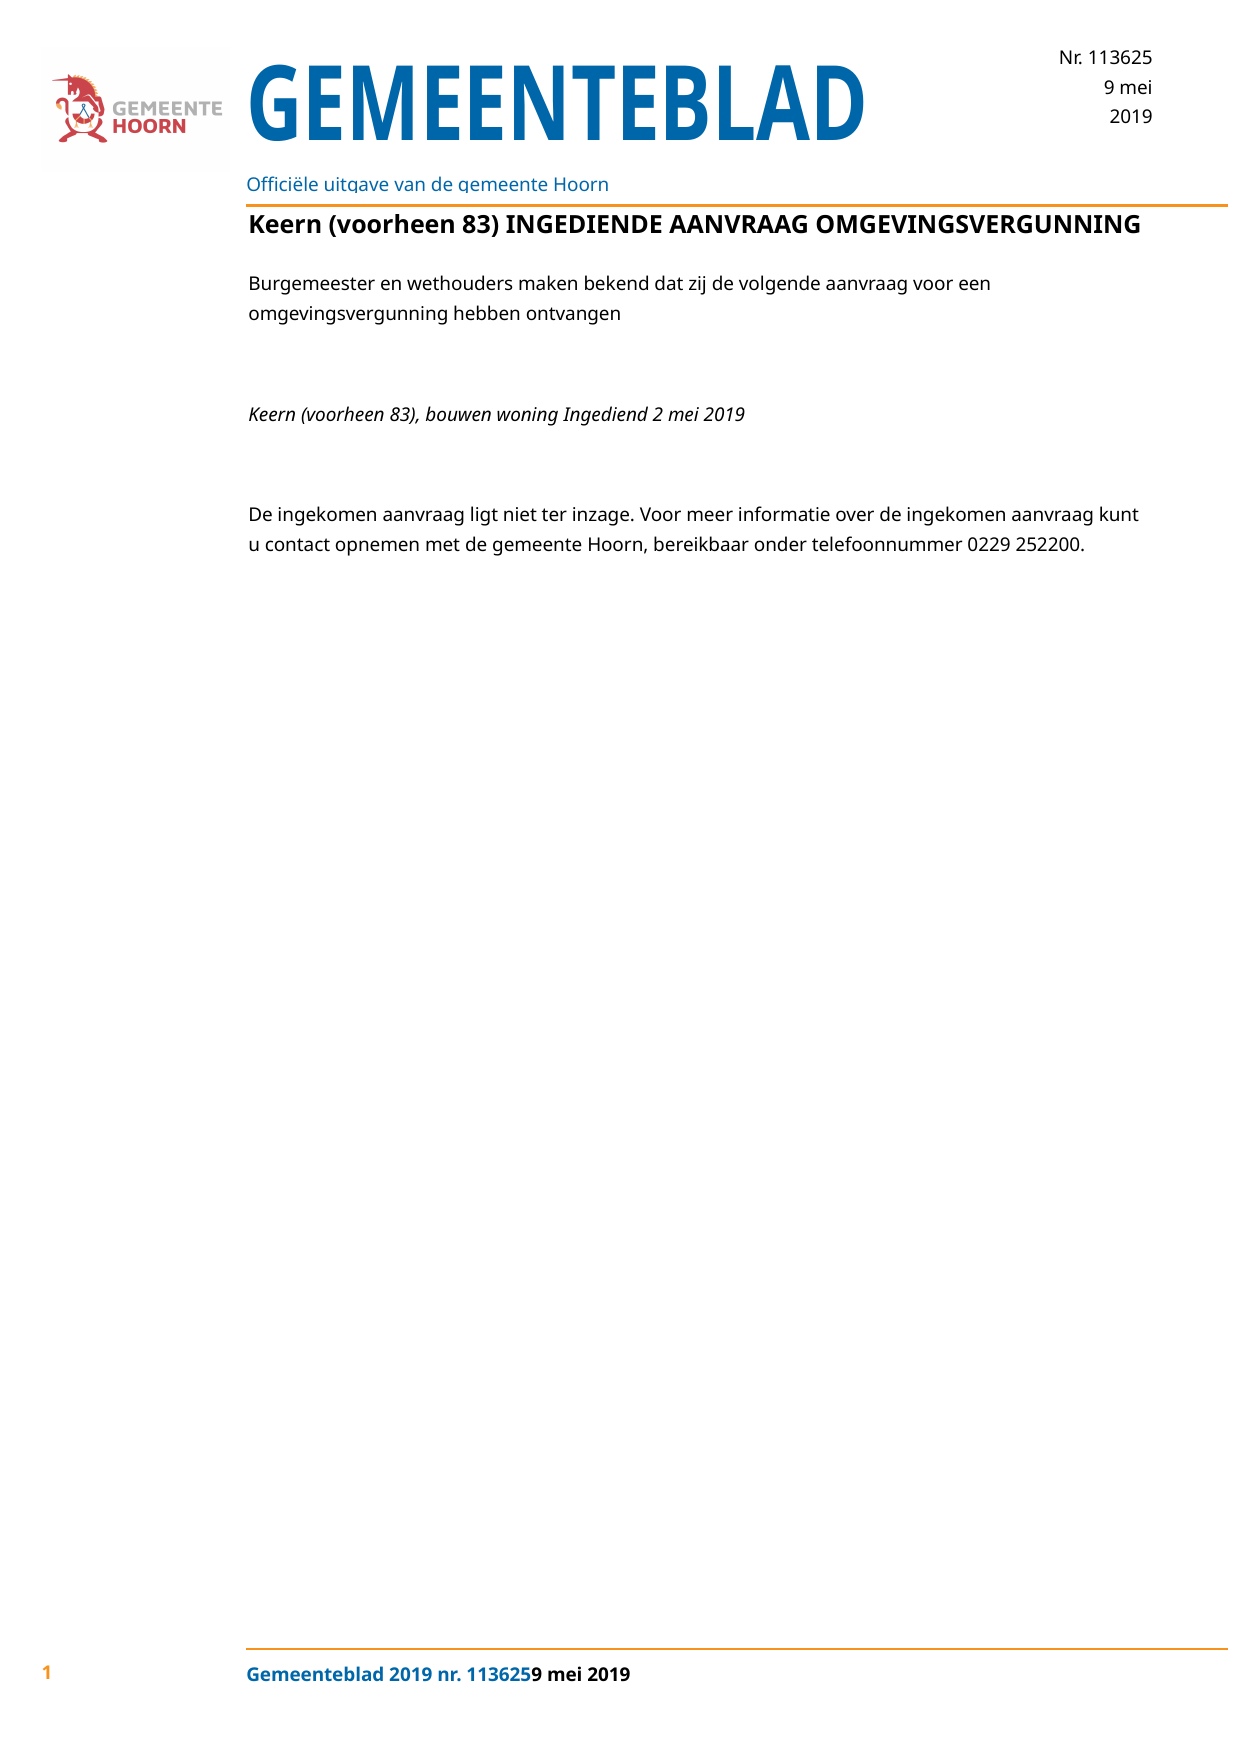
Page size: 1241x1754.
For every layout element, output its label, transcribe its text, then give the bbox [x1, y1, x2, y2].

text Keern (voorheen 83) INGEDIENDE AANVRAAG OMGEVINGSVERGUNNING [248, 207, 1152, 241]
text Burgemeester en wethouders maken bekend dat zij de volgende aanvraag voor een omgevingsvergunning hebben ontvangen [248, 270, 1152, 326]
text Keern (voorheen 83), bouwen woning Ingediend 2 mei 2019 [248, 401, 1152, 426]
picture [41, 47, 231, 172]
text De ingekomen aanvraag ligt niet ter inzage. Voor meer informatie over de ingekomen aanvraag kunt u contact opnemen met de gemeente Hoorn, bereikbaar onder telefoonnummer 0229 252200. [248, 502, 1152, 557]
